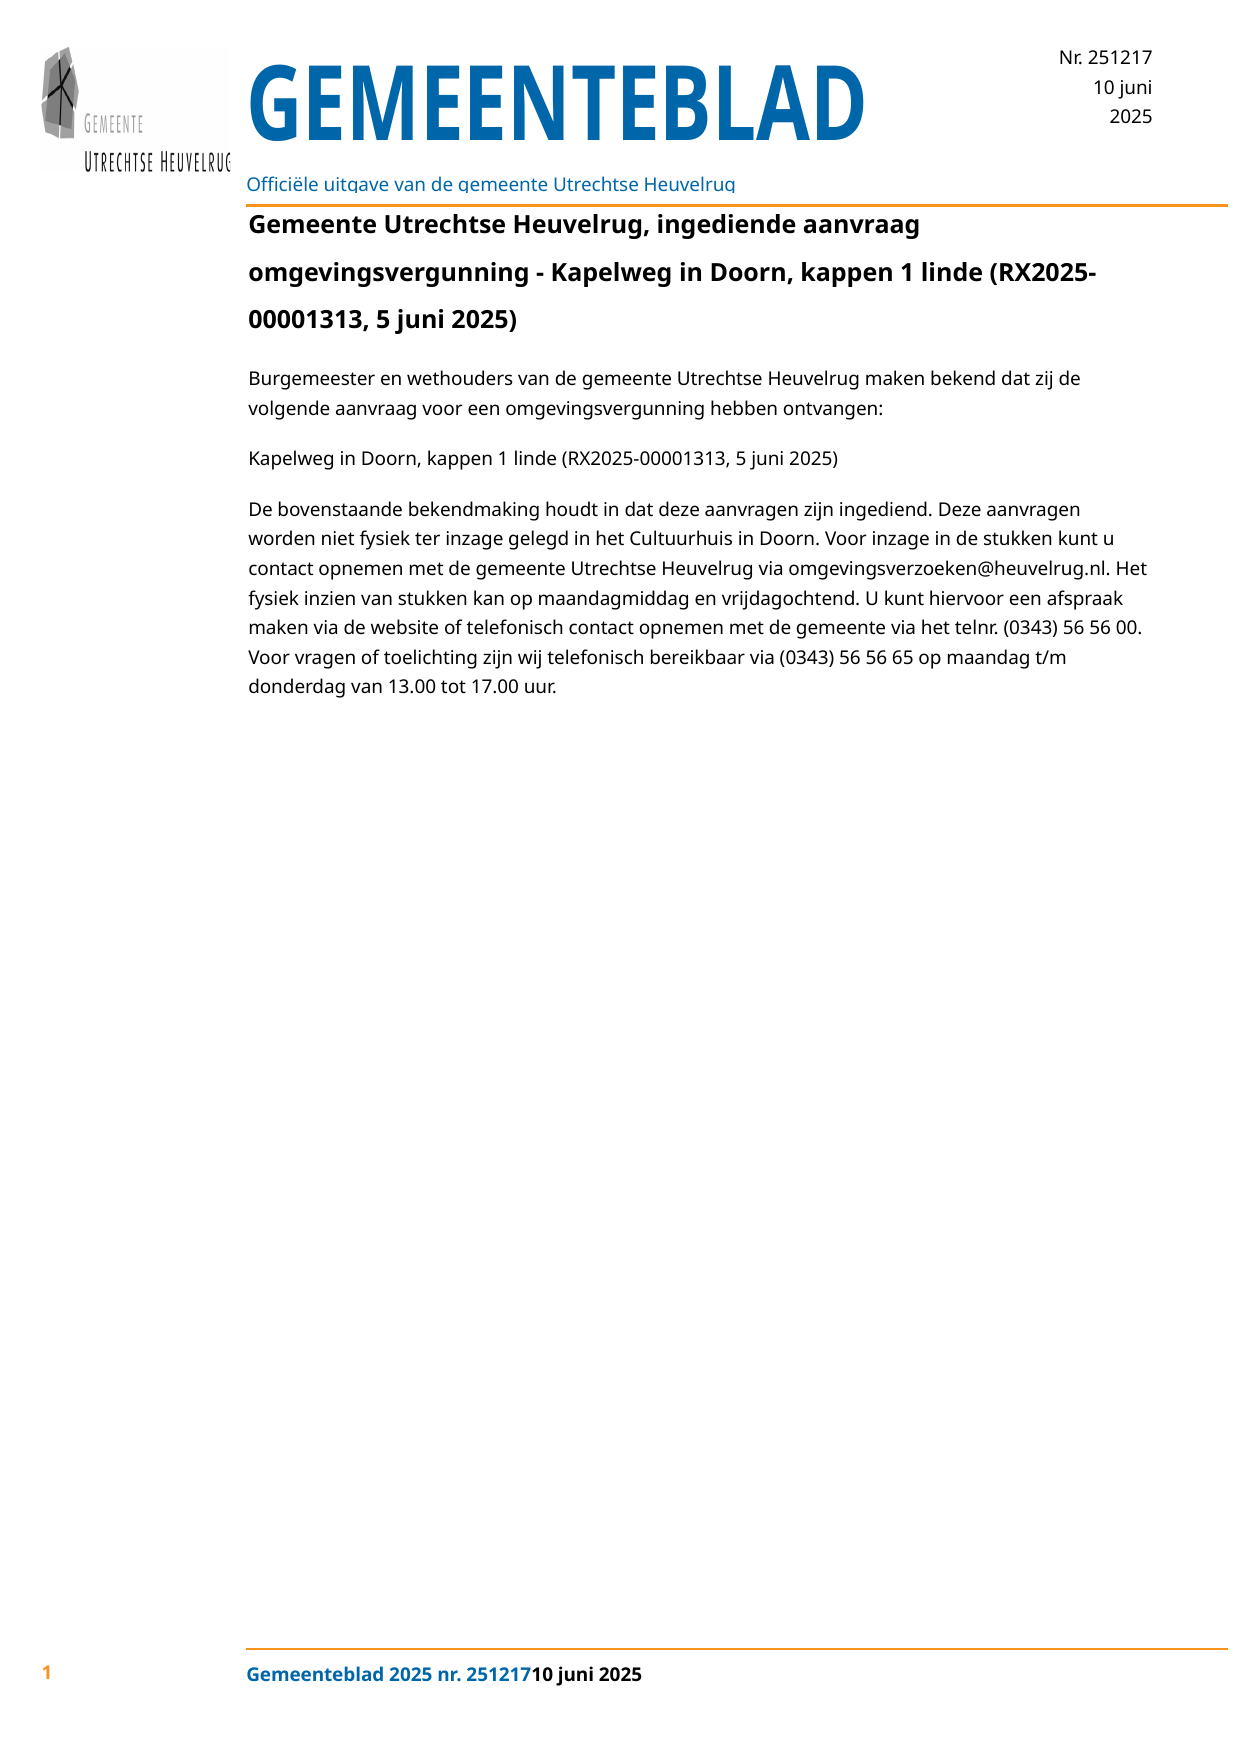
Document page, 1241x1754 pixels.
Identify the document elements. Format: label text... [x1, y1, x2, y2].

text De bovenstaande bekendmaking houdt in dat deze aanvragen zijn ingediend. Deze aanvragen worden niet fysiek ter inzage gelegd in het Cultuurhuis in Doorn. Voor inzage in de stukken kunt u contact opnemen met de gemeente Utrechtse Heuvelrug via omgevingsverzoeken@heuvelrug.nl. Het fysiek inzien van stukken kan op maandagmiddag en vrijdagochtend. U kunt hiervoor een afspraak maken via de website of telefonisch contact opnemen met de gemeente via het telnr. (0343) 56 56 00. Voor vragen of toelichting zijn wij telefonisch bereikbaar via (0343) 56 56 65 op maandag t/m donderdag van 13.00 tot 17.00 uur. [248, 496, 1152, 699]
text Gemeente Utrechtse Heuvelrug, ingediende aanvraag omgevingsvergunning - Kapelweg in Doorn, kappen 1 linde (RX2025-00001313, 5 juni 2025) [248, 207, 1152, 336]
picture [41, 47, 231, 172]
text Burgemeester en wethouders van de gemeente Utrechtse Heuvelrug maken bekend dat zij de volgende aanvraag voor een omgevingsvergunning hebben ontvangen: [248, 366, 1152, 421]
text Kapelweg in Doorn, kappen 1 linde (RX2025-00001313, 5 juni 2025) [248, 446, 1152, 471]
